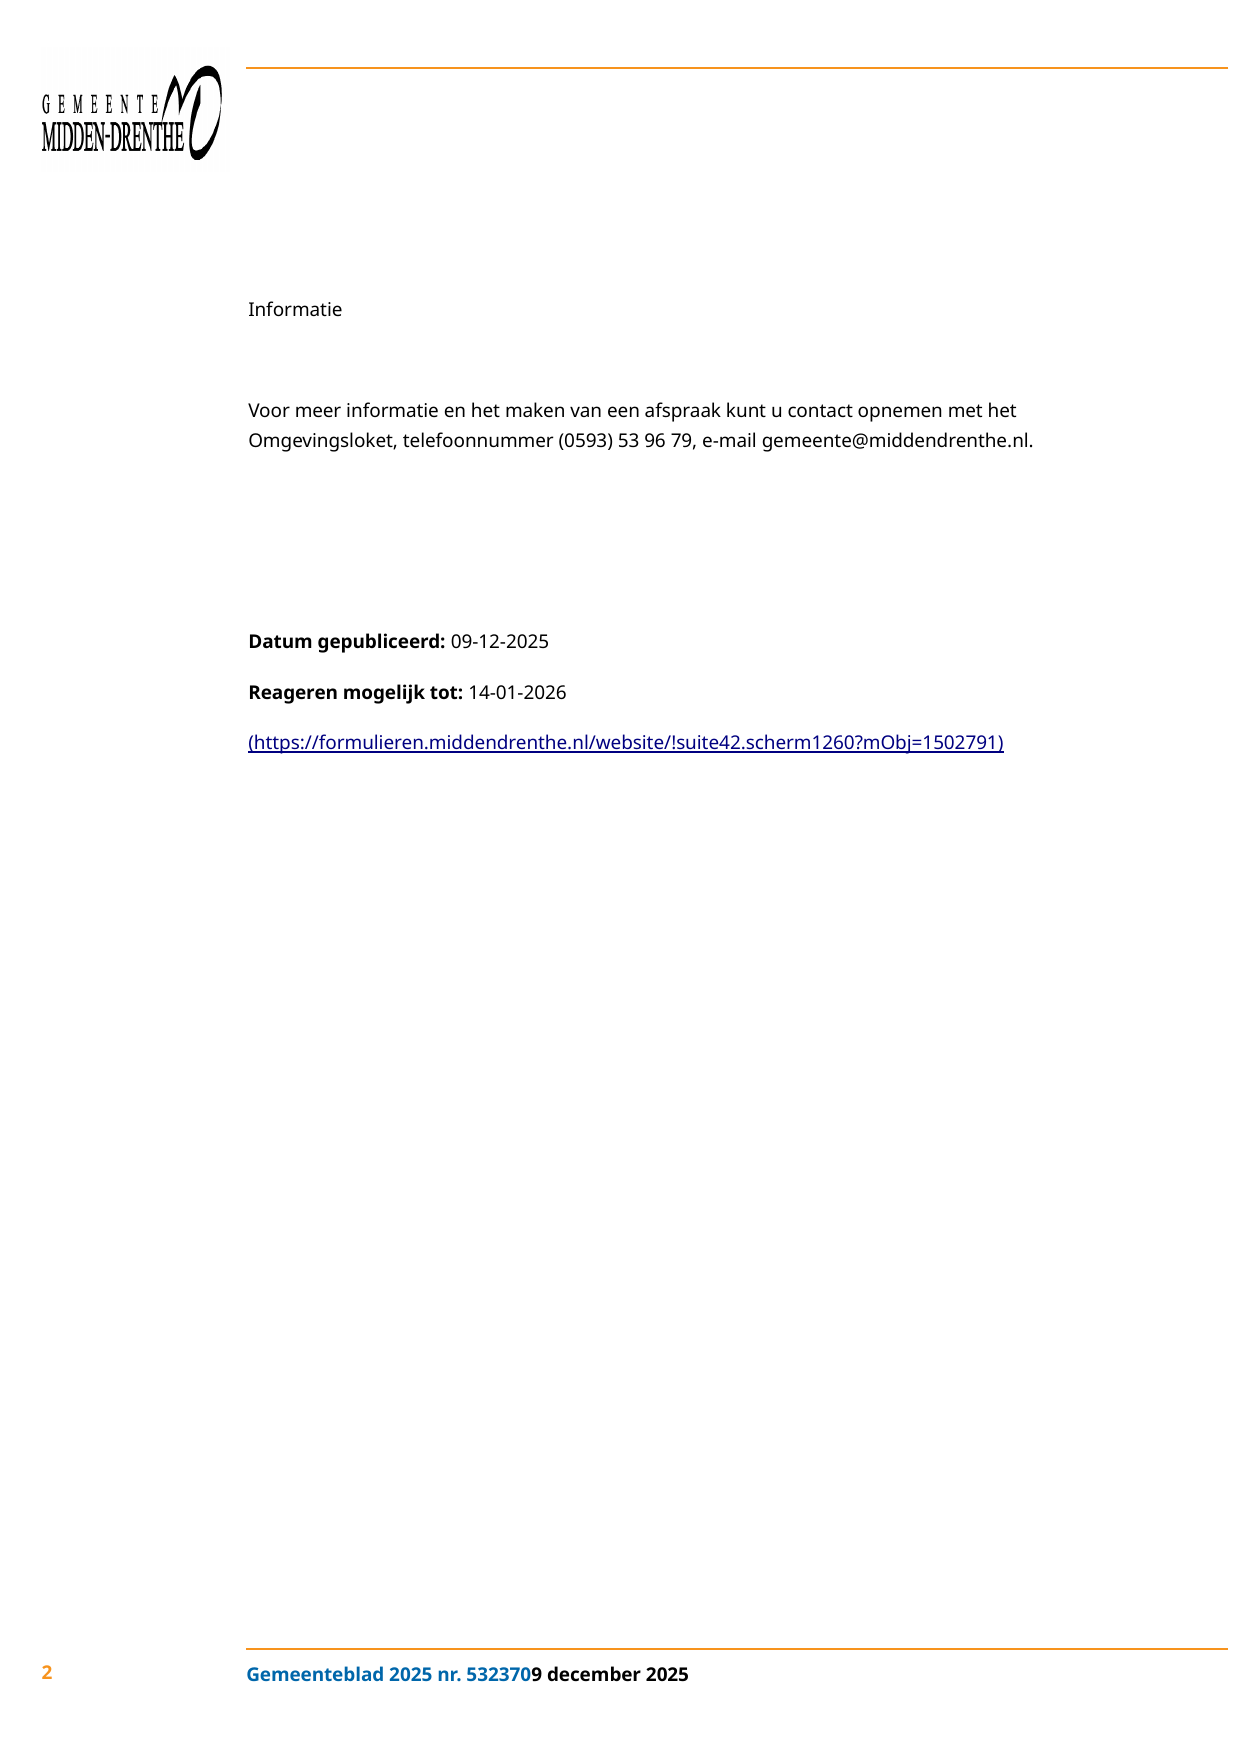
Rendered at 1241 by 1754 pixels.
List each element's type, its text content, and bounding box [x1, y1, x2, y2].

text Datum gepubliceerd: 09-12-2025 [248, 628, 1152, 654]
text Informatie [248, 296, 1152, 322]
picture [41, 47, 231, 172]
text Voor meer informatie en het maken van een afspraak kunt u contact opnemen met het Omgevingsloket, telefoonnummer (0593) 53 96 79, e-mail gemeente@middendrenthe.nl. [248, 397, 1152, 453]
text (https://formulieren.middendrenthe.nl/website/!suite42.scherm1260?mObj=1502791) [248, 729, 1152, 755]
text Reageren mogelijk tot: 14-01-2026 [248, 679, 1152, 705]
